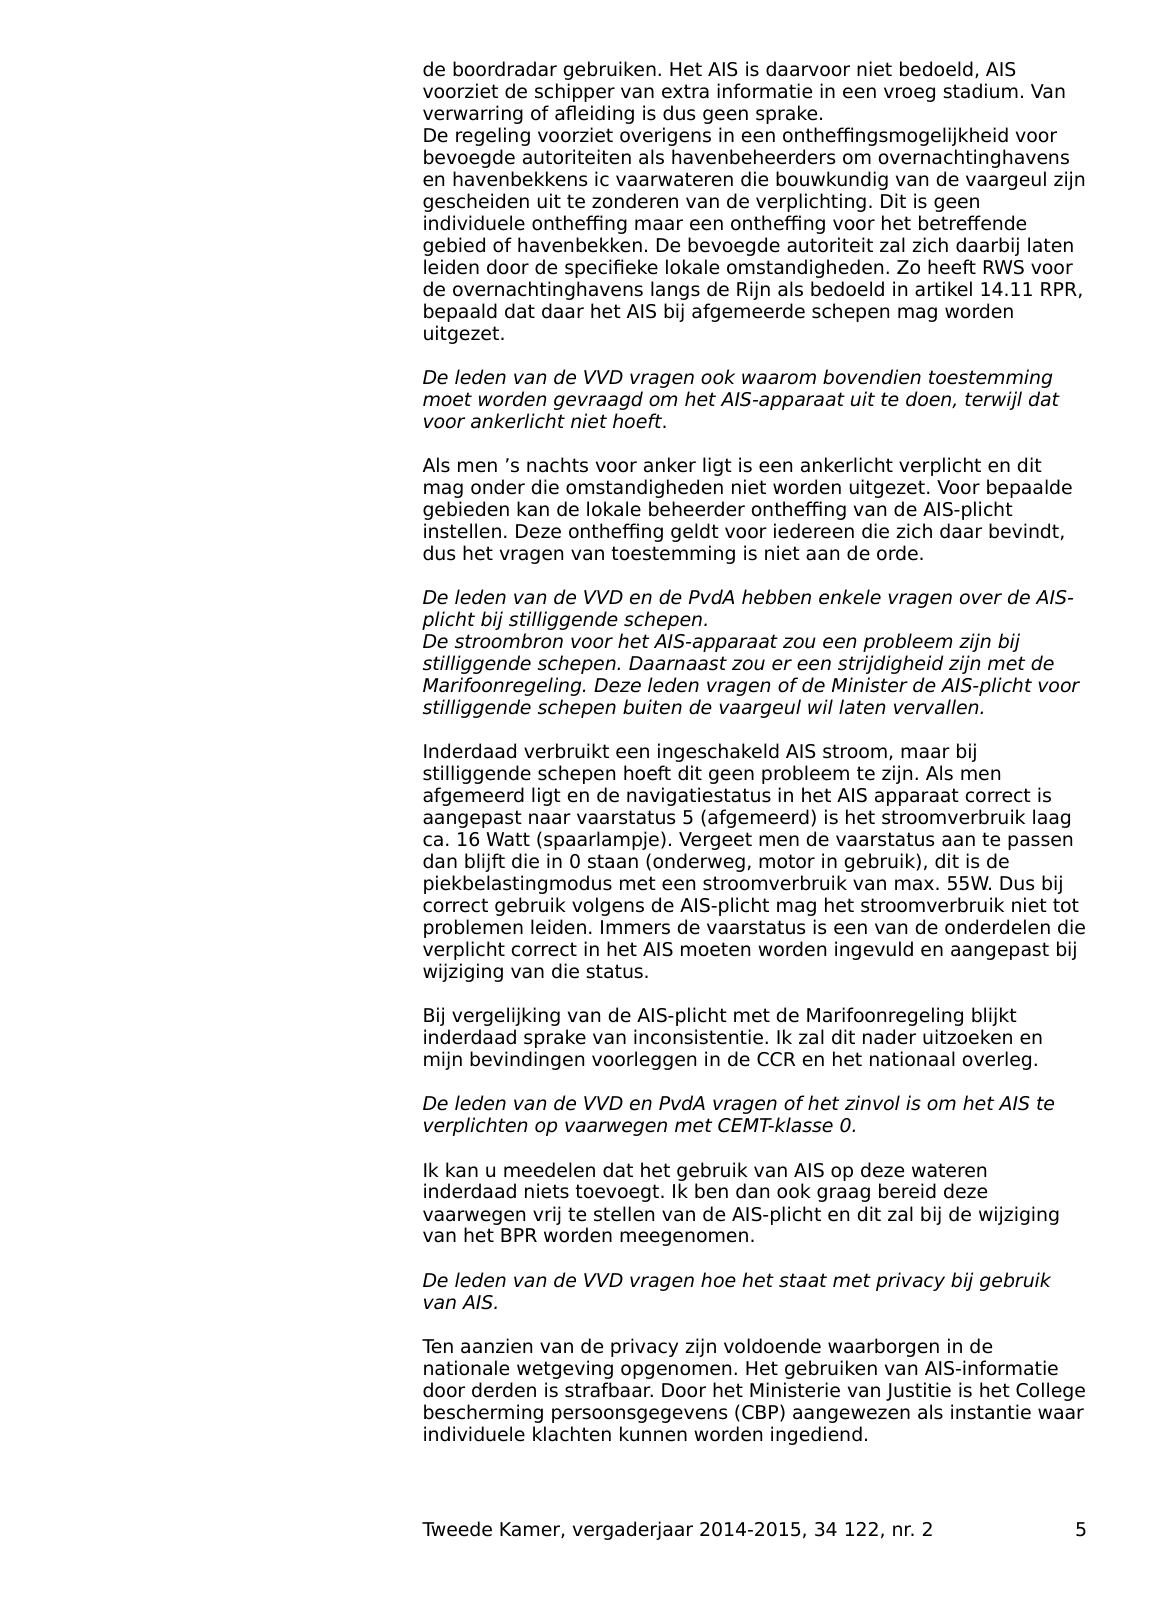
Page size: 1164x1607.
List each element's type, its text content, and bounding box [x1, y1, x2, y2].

text De regeling voorziet overigens in een ontheffingsmogelijkheid voor bevoegde autoriteiten als havenbeheerders om overnachtinghavens en havenbekkens ic vaarwateren die bouwkundig van de vaargeul zijn gescheiden uit te zonderen van de verplichting. Dit is geen individuele ontheffing maar een ontheffing voor het betreffende gebied of havenbekken. De bevoegde autoriteit zal zich daarbij laten leiden door de specifieke lokale omstandigheden. Zo heeft RWS voor de overnachtinghavens langs de Rijn als bedoeld in artikel 14.11 RPR, bepaald dat daar het AIS bij afgemeerde schepen mag worden uitgezet. [422, 125, 1087, 345]
text De leden van de VVD en de PvdA hebben enkele vragen over de AIS-plicht bij stilliggende schepen. [422, 587, 1087, 631]
text de boordradar gebruiken. Het AIS is daarvoor niet bedoeld, AIS voorziet de schipper van extra informatie in een vroeg stadium. Van verwarring of afleiding is dus geen sprake. [422, 59, 1087, 125]
text Als men ’s nachts voor anker ligt is een ankerlicht verplicht en dit mag onder die omstandigheden niet worden uitgezet. Voor bepaalde gebieden kan de lokale beheerder ontheffing van de AIS-plicht instellen. Deze ontheffing geldt voor iedereen die zich daar bevindt, dus het vragen van toestemming is niet aan de orde. [422, 455, 1087, 565]
text De leden van de VVD en PvdA vragen of het zinvol is om het AIS te verplichten op vaarwegen met CEMT-klasse 0. [422, 1093, 1087, 1137]
text Ik kan u meedelen dat het gebruik van AIS op deze wateren inderdaad niets toevoegt. Ik ben dan ook graag bereid deze vaarwegen vrij te stellen van de AIS-plicht en dit zal bij de wijziging van het BPR worden meegenomen. [422, 1159, 1087, 1247]
text Inderdaad verbruikt een ingeschakeld AIS stroom, maar bij stilliggende schepen hoeft dit geen probleem te zijn. Als men afgemeerd ligt en de navigatiestatus in het AIS apparaat correct is aangepast naar vaarstatus 5 (afgemeerd) is het stroomverbruik laag ca. 16 Watt (spaarlampje). Vergeet men de vaarstatus aan te passen dan blijft die in 0 staan (onderweg, motor in gebruik), dit is de piekbelastingmodus met een stroomverbruik van max. 55W. Dus bij correct gebruik volgens de AIS-plicht mag het stroomverbruik niet tot problemen leiden. Immers de vaarstatus is een van de onderdelen die verplicht correct in het AIS moeten worden ingevuld en aangepast bij wijziging van die status. [422, 741, 1087, 983]
text Ten aanzien van de privacy zijn voldoende waarborgen in de nationale wetgeving opgenomen. Het gebruiken van AIS-informatie door derden is strafbaar. Door het Ministerie van Justitie is het College bescherming persoonsgegevens (CBP) aangewezen als instantie waar individuele klachten kunnen worden ingediend. [422, 1336, 1087, 1446]
text De leden van de VVD vragen ook waarom bovendien toestemming moet worden gevraagd om het AIS-apparaat uit te doen, terwijl dat voor ankerlicht niet hoeft. [422, 367, 1087, 433]
text De leden van de VVD vragen hoe het staat met privacy bij gebruik van AIS. [422, 1269, 1087, 1313]
text Bij vergelijking van de AIS-plicht met de Marifoonregeling blijkt inderdaad sprake van inconsistentie. Ik zal dit nader uitzoeken en mijn bevindingen voorleggen in de CCR en het nationaal overleg. [422, 1005, 1087, 1071]
text De stroombron voor het AIS-apparaat zou een probleem zijn bij stilliggende schepen. Daarnaast zou er een strijdigheid zijn met de Marifoonregeling. Deze leden vragen of de Minister de AIS-plicht voor stilliggende schepen buiten de vaargeul wil laten vervallen. [422, 631, 1087, 719]
